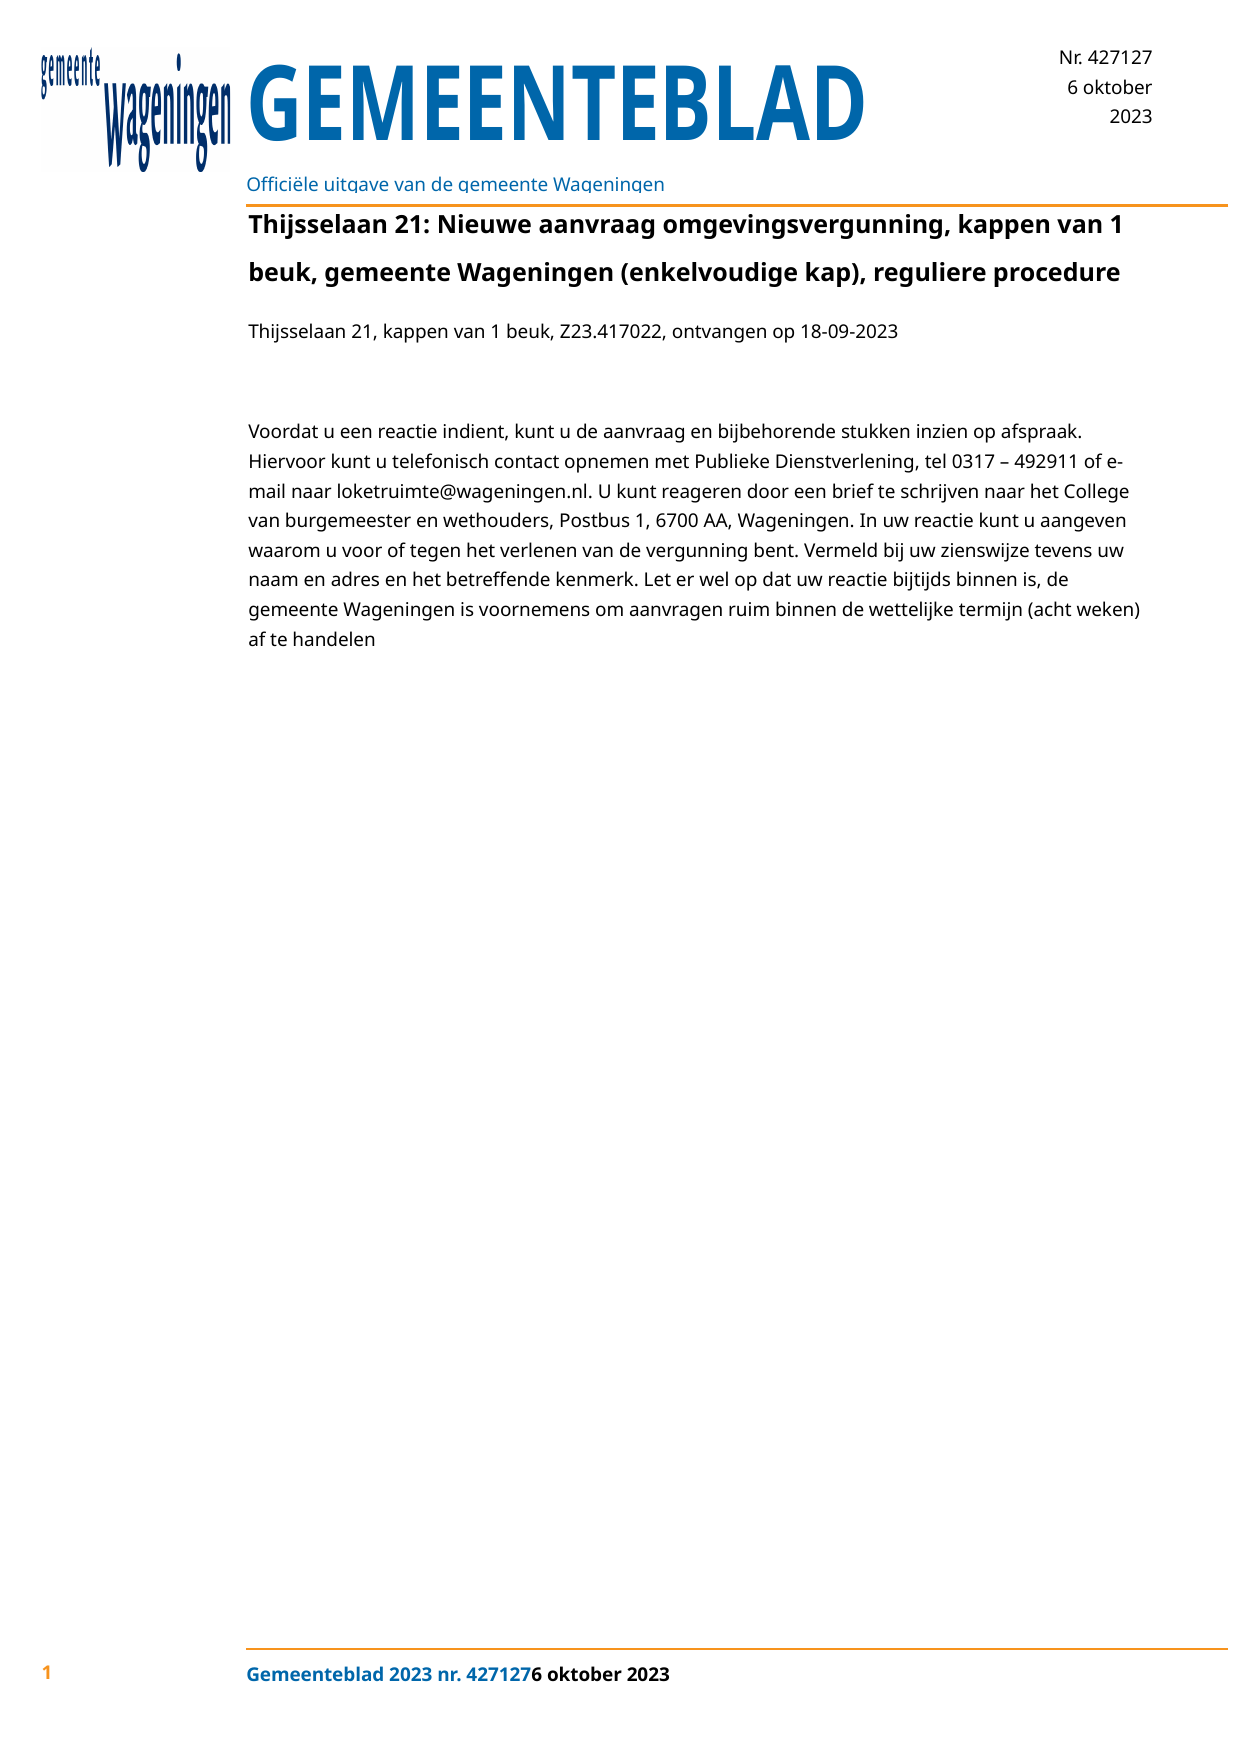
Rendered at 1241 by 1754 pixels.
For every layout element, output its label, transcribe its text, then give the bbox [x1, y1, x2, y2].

text Thijsselaan 21, kappen van 1 beuk, Z23.417022, ontvangen op 18-09-2023 [248, 318, 1152, 344]
text Thijsselaan 21: Nieuwe aanvraag omgevingsvergunning, kappen van 1 beuk, gemeente Wageningen (enkelvoudige kap), reguliere procedure [248, 207, 1152, 288]
picture [41, 47, 231, 172]
text Voordat u een reactie indient, kunt u de aanvraag en bijbehorende stukken inzien op afspraak. Hiervoor kunt u telefonisch contact opnemen met Publieke Dienstverlening, tel 0317 – 492911 of e-mail naar loketruimte@wageningen.nl. U kunt reageren door een brief te schrijven naar het College van burgemeester en wethouders, Postbus 1, 6700 AA, Wageningen. In uw reactie kunt u aangeven waarom u voor of tegen het verlenen van de vergunning bent. Vermeld bij uw zienswijze tevens uw naam en adres en het betreffende kenmerk. Let er wel op dat uw reactie bijtijds binnen is, de gemeente Wageningen is voornemens om aanvragen ruim binnen de wettelijke termijn (acht weken) af te handelen [248, 419, 1152, 652]
